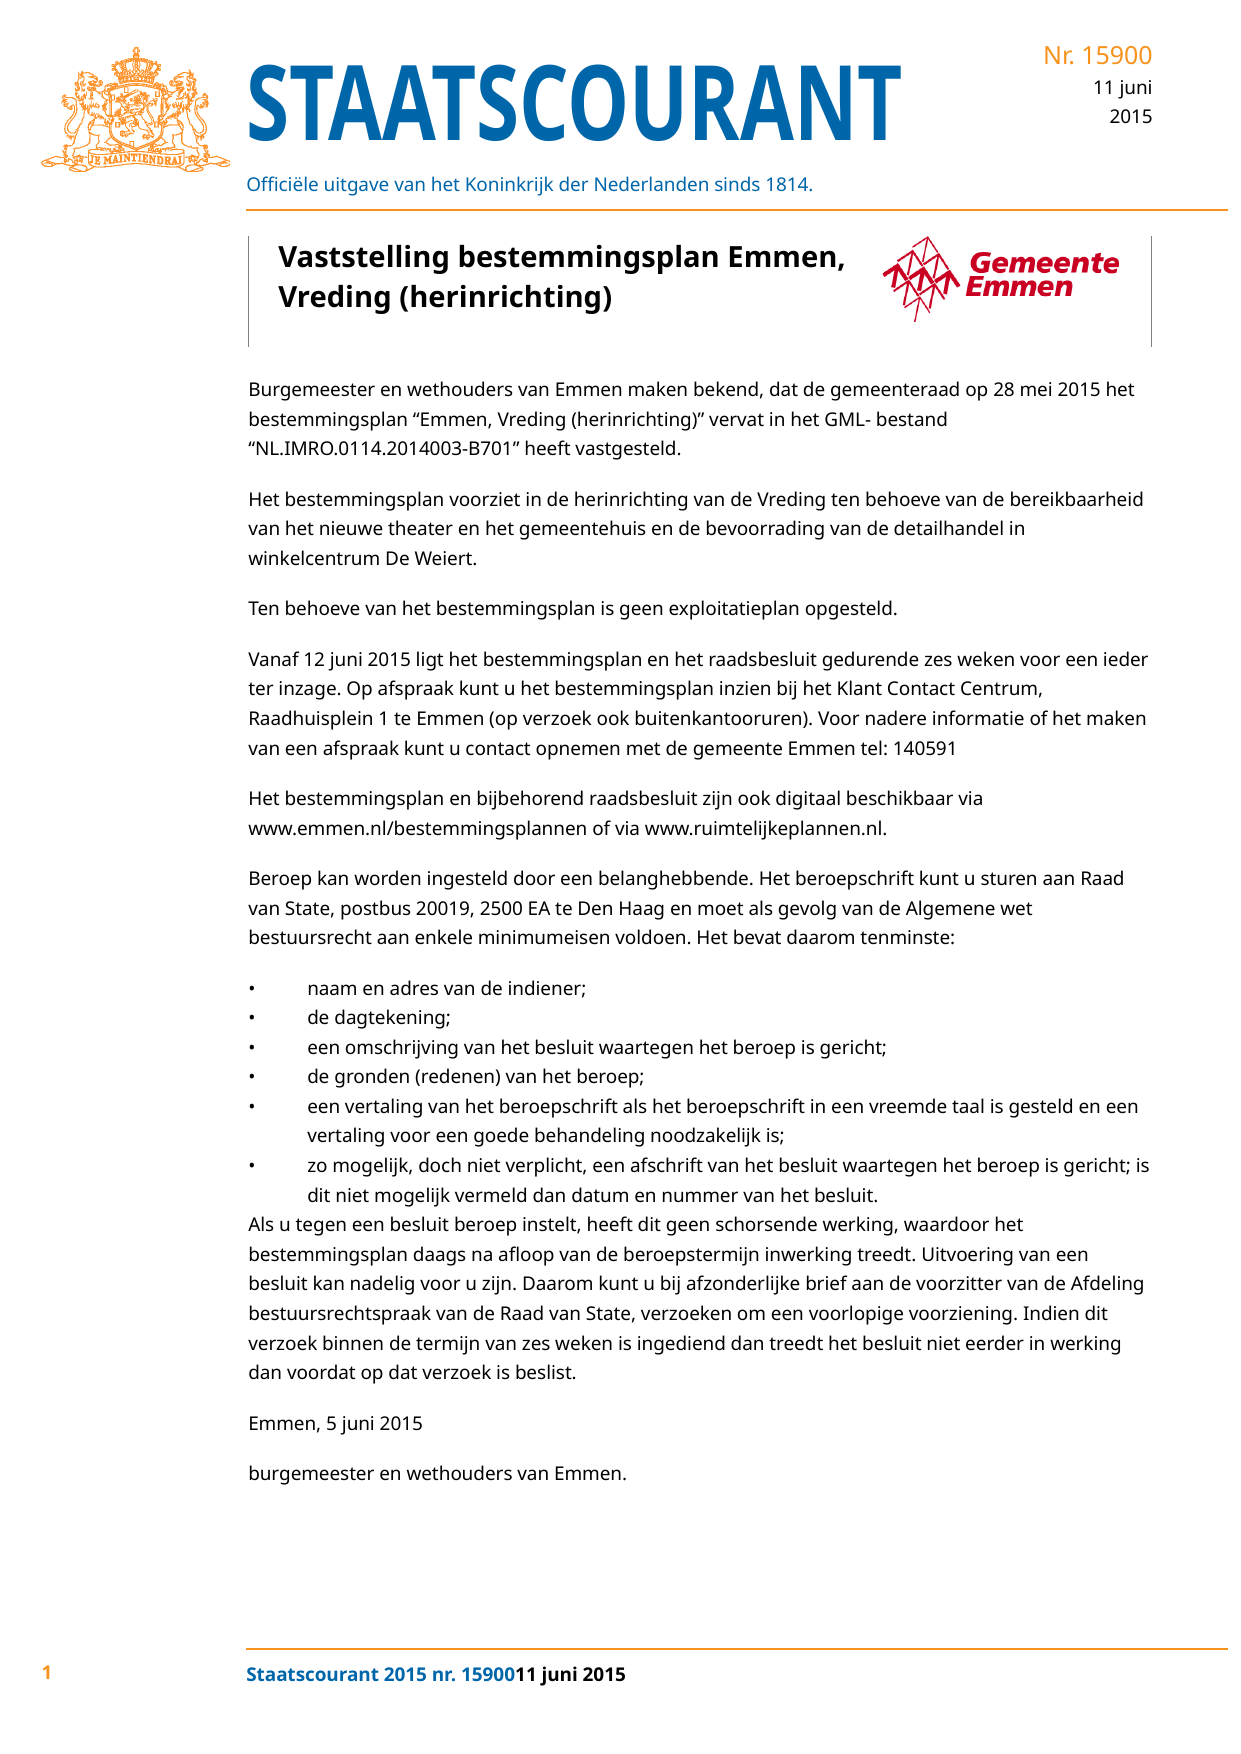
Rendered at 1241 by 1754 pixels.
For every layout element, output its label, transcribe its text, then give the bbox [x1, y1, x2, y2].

table_header Vaststelling bestemmingsplan Emmen, Vreding (herinrichting) [249, 236, 850, 347]
text Het bestemmingsplan voorziet in de herinrichting van de Vreding ten behoeve van de bereikbaarheid van het nieuwe theater en het gemeentehuis en de bevoorrading van de detailhandel in winkelcentrum De Weiert. [248, 486, 1152, 571]
list naam en adres van de indiener; [248, 975, 1152, 1001]
list een vertaling van het beroepschrift als het beroepschrift in een vreemde taal is gesteld en een vertaling voor een goede behandeling noodzakelijk is; [248, 1093, 1152, 1148]
picture [41, 47, 231, 172]
text Ten behoeve van het bestemmingsplan is geen exploitatieplan opgesteld. [248, 596, 1152, 621]
text Emmen, 5 juni 2015 [248, 1410, 1152, 1436]
text Beroep kan worden ingesteld door een belanghebbende. Het beroepschrift kunt u sturen aan Raad van State, postbus 20019, 2500 EA te Den Haag en moet als gevolg van de Algemene wet bestuursrecht aan enkele minimumeisen voldoen. Het bevat daarom tenminste: [248, 865, 1152, 950]
text Het bestemmingsplan en bijbehorend raadsbesluit zijn ook digitaal beschikbaar via www.emmen.nl/bestemmingsplannen of via www.ruimtelijkeplannen.nl. [248, 785, 1152, 841]
list een omschrijving van het besluit waartegen het beroep is gericht; [248, 1034, 1152, 1060]
list de dagtekening; [248, 1004, 1152, 1030]
picture [882, 236, 1119, 322]
table_header [850, 236, 1151, 347]
text Als u tegen een besluit beroep instelt, heeft dit geen schorsende werking, waardoor het bestemmingsplan daags na afloop van de beroepstermijn inwerking treedt. Uitvoering van een besluit kan nadelig voor u zijn. Daarom kunt u bij afzonderlijke brief aan de voorzitter van de Afdeling bestuursrechtspraak van de Raad van State, verzoeken om een voorlopige voorziening. Indien dit verzoek binnen de termijn van zes weken is ingediend dan treedt het besluit niet eerder in werking dan voordat op dat verzoek is beslist. [248, 1211, 1152, 1385]
text Burgemeester en wethouders van Emmen maken bekend, dat de gemeenteraad op 28 mei 2015 het bestemmingsplan “Emmen, Vreding (herinrichting)” vervat in het GML- bestand “NL.IMRO.0114.2014003-B701” heeft vastgesteld. [248, 376, 1152, 461]
text burgemeester en wethouders van Emmen. [248, 1460, 1152, 1486]
list de gronden (redenen) van het beroep; [248, 1063, 1152, 1089]
list zo mogelijk, doch niet verplicht, een afschrift van het besluit waartegen het beroep is gericht; is dit niet mogelijk vermeld dan datum en nummer van het besluit. [248, 1152, 1152, 1208]
text Vanaf 12 juni 2015 ligt het bestemmingsplan en het raadsbesluit gedurende zes weken voor een ieder ter inzage. Op afspraak kunt u het bestemmingsplan inzien bij het Klant Contact Centrum, Raadhuisplein 1 te Emmen (op verzoek ook buitenkantooruren). Voor nadere informatie of het maken van een afspraak kunt u contact opnemen met de gemeente Emmen tel: 140591 [248, 646, 1152, 761]
